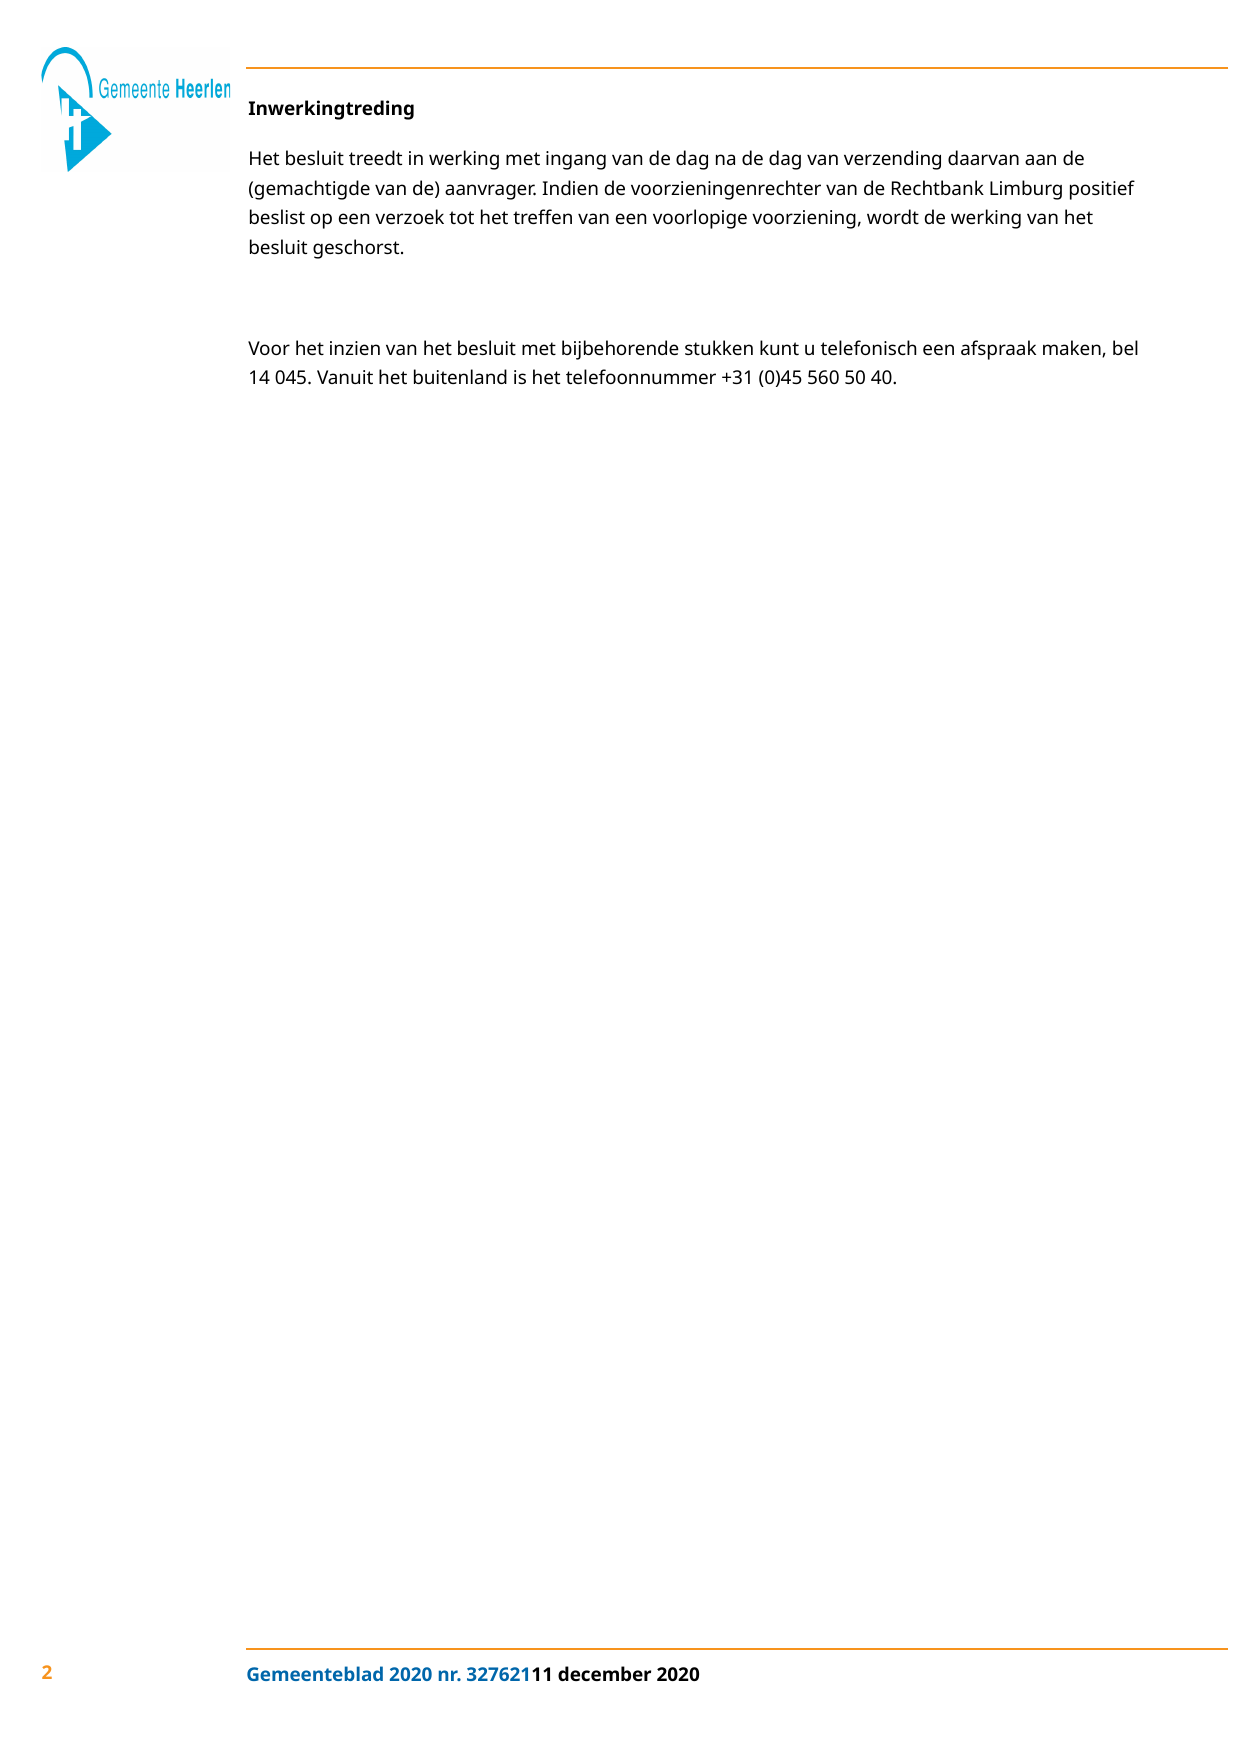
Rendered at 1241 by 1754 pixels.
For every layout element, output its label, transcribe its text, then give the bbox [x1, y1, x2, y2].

picture [41, 47, 231, 172]
text Voor het inzien van het besluit met bijbehorende stukken kunt u telefonisch een afspraak maken, bel 14 045. Vanuit het buitenland is het telefoonnummer +31 (0)45 560 50 40. [248, 335, 1152, 390]
text Inwerkingtreding [248, 95, 1152, 121]
picture [41, 47, 59, 70]
text Het besluit treedt in werking met ingang van de dag na de dag van verzending daarvan aan de (gemachtigde van de) aanvrager. Indien de voorzieningenrechter van de Rechtbank Limburg positief beslist op een verzoek tot het treffen van een voorlopige voorziening, wordt de werking van het besluit geschorst. [248, 145, 1152, 260]
